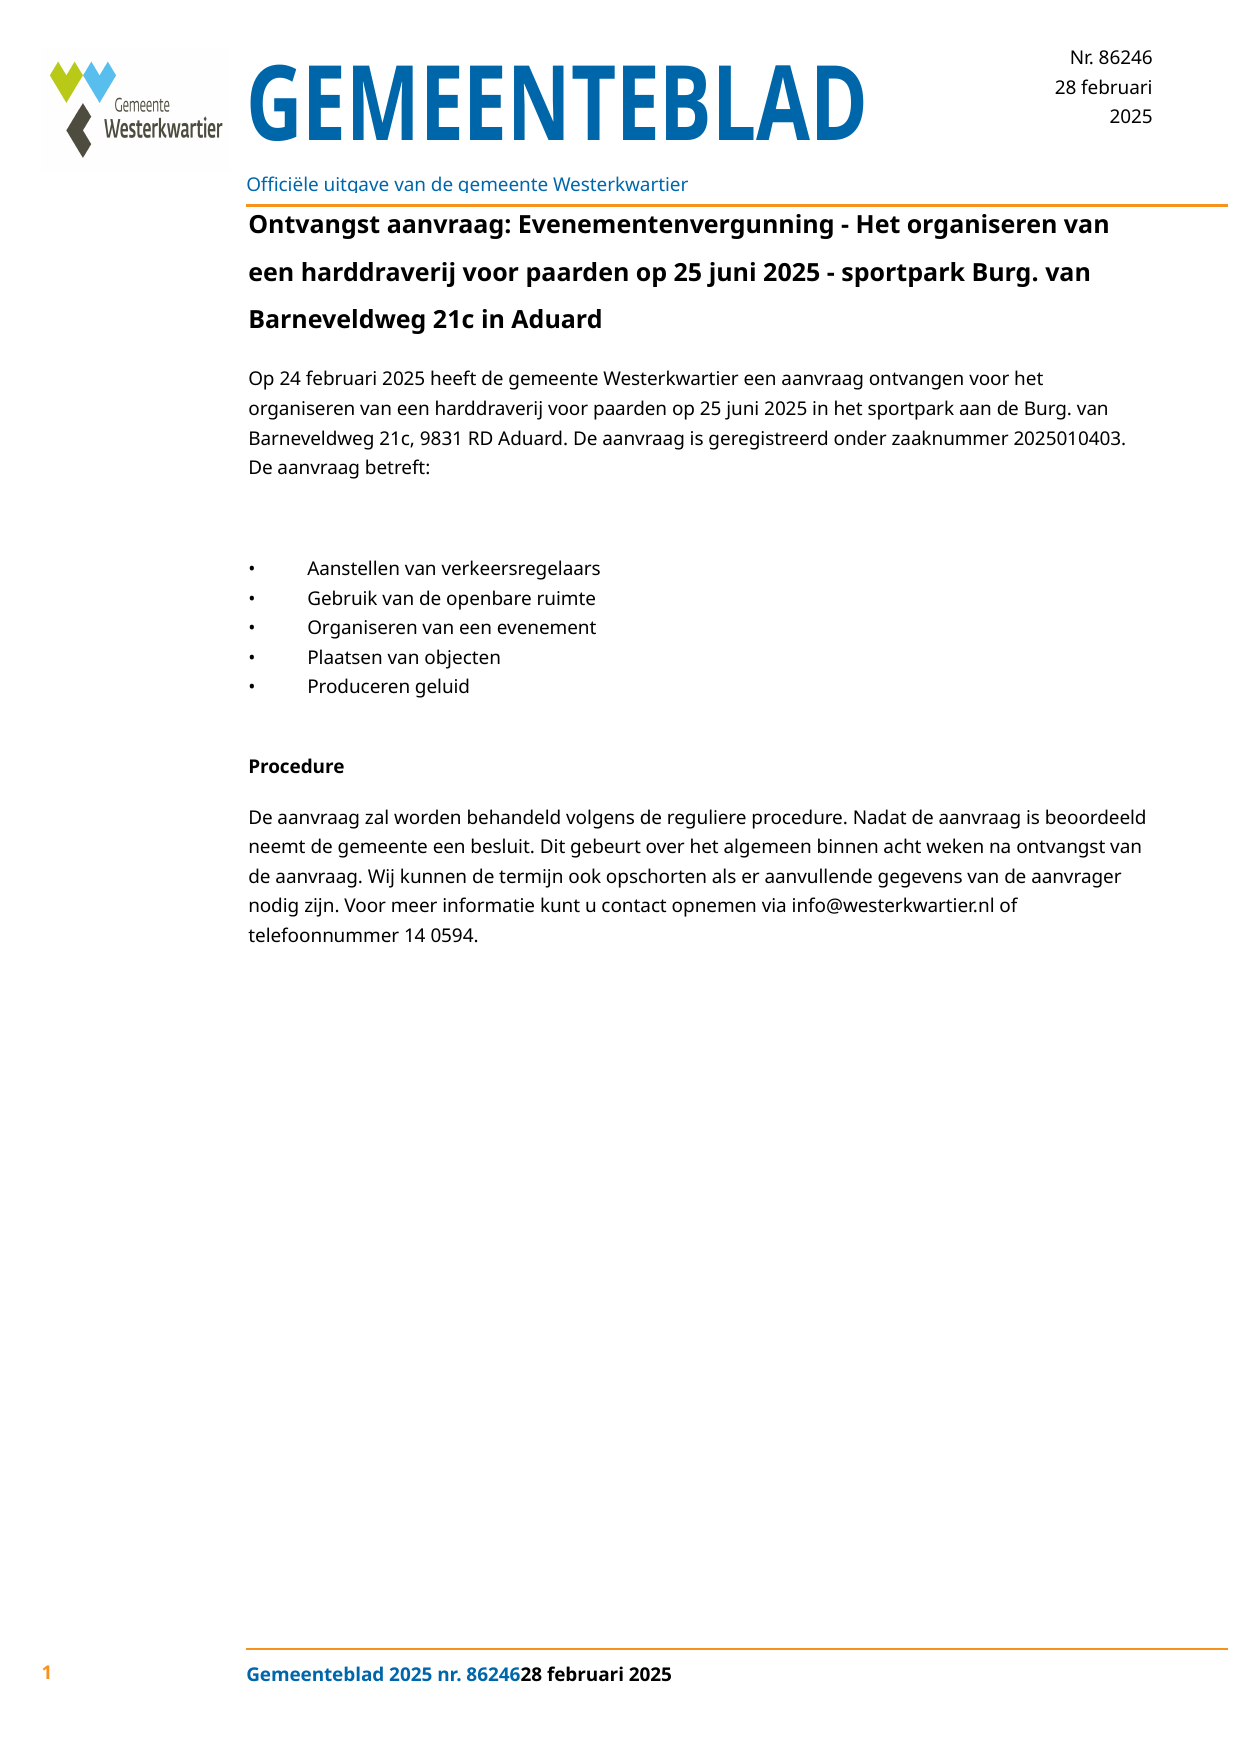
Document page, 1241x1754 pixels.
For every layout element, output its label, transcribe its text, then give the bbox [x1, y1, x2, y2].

list Gebruik van de openbare ruimte [248, 585, 1152, 610]
picture [41, 47, 231, 172]
text Ontvangst aanvraag: Evenementenvergunning - Het organiseren van een harddraverij voor paarden op 25 juni 2025 - sportpark Burg. van Barneveldweg 21c in Aduard [248, 207, 1152, 336]
list Organiseren van een evenement [248, 614, 1152, 640]
text De aanvraag zal worden behandeld volgens de reguliere procedure. Nadat de aanvraag is beoordeeld neemt de gemeente een besluit. Dit gebeurt over het algemeen binnen acht weken na ontvangst van de aanvraag. Wij kunnen de termijn ook opschorten als er aanvullende gegevens van de aanvrager nodig zijn. Voor meer informatie kunt u contact opnemen via info@westerkwartier.nl of telefoonnummer 14 0594. [248, 804, 1152, 948]
text Procedure [248, 753, 1152, 779]
list Produceren geluid [248, 673, 1152, 699]
list Plaatsen van objecten [248, 644, 1152, 669]
list Aanstellen van verkeersregelaars [248, 555, 1152, 581]
text Op 24 februari 2025 heeft de gemeente Westerkwartier een aanvraag ontvangen voor het organiseren van een harddraverij voor paarden op 25 juni 2025 in het sportpark aan de Burg. van Barneveldweg 21c, 9831 RD Aduard. De aanvraag is geregistreerd onder zaaknummer 2025010403. De aanvraag betreft: [248, 366, 1152, 480]
